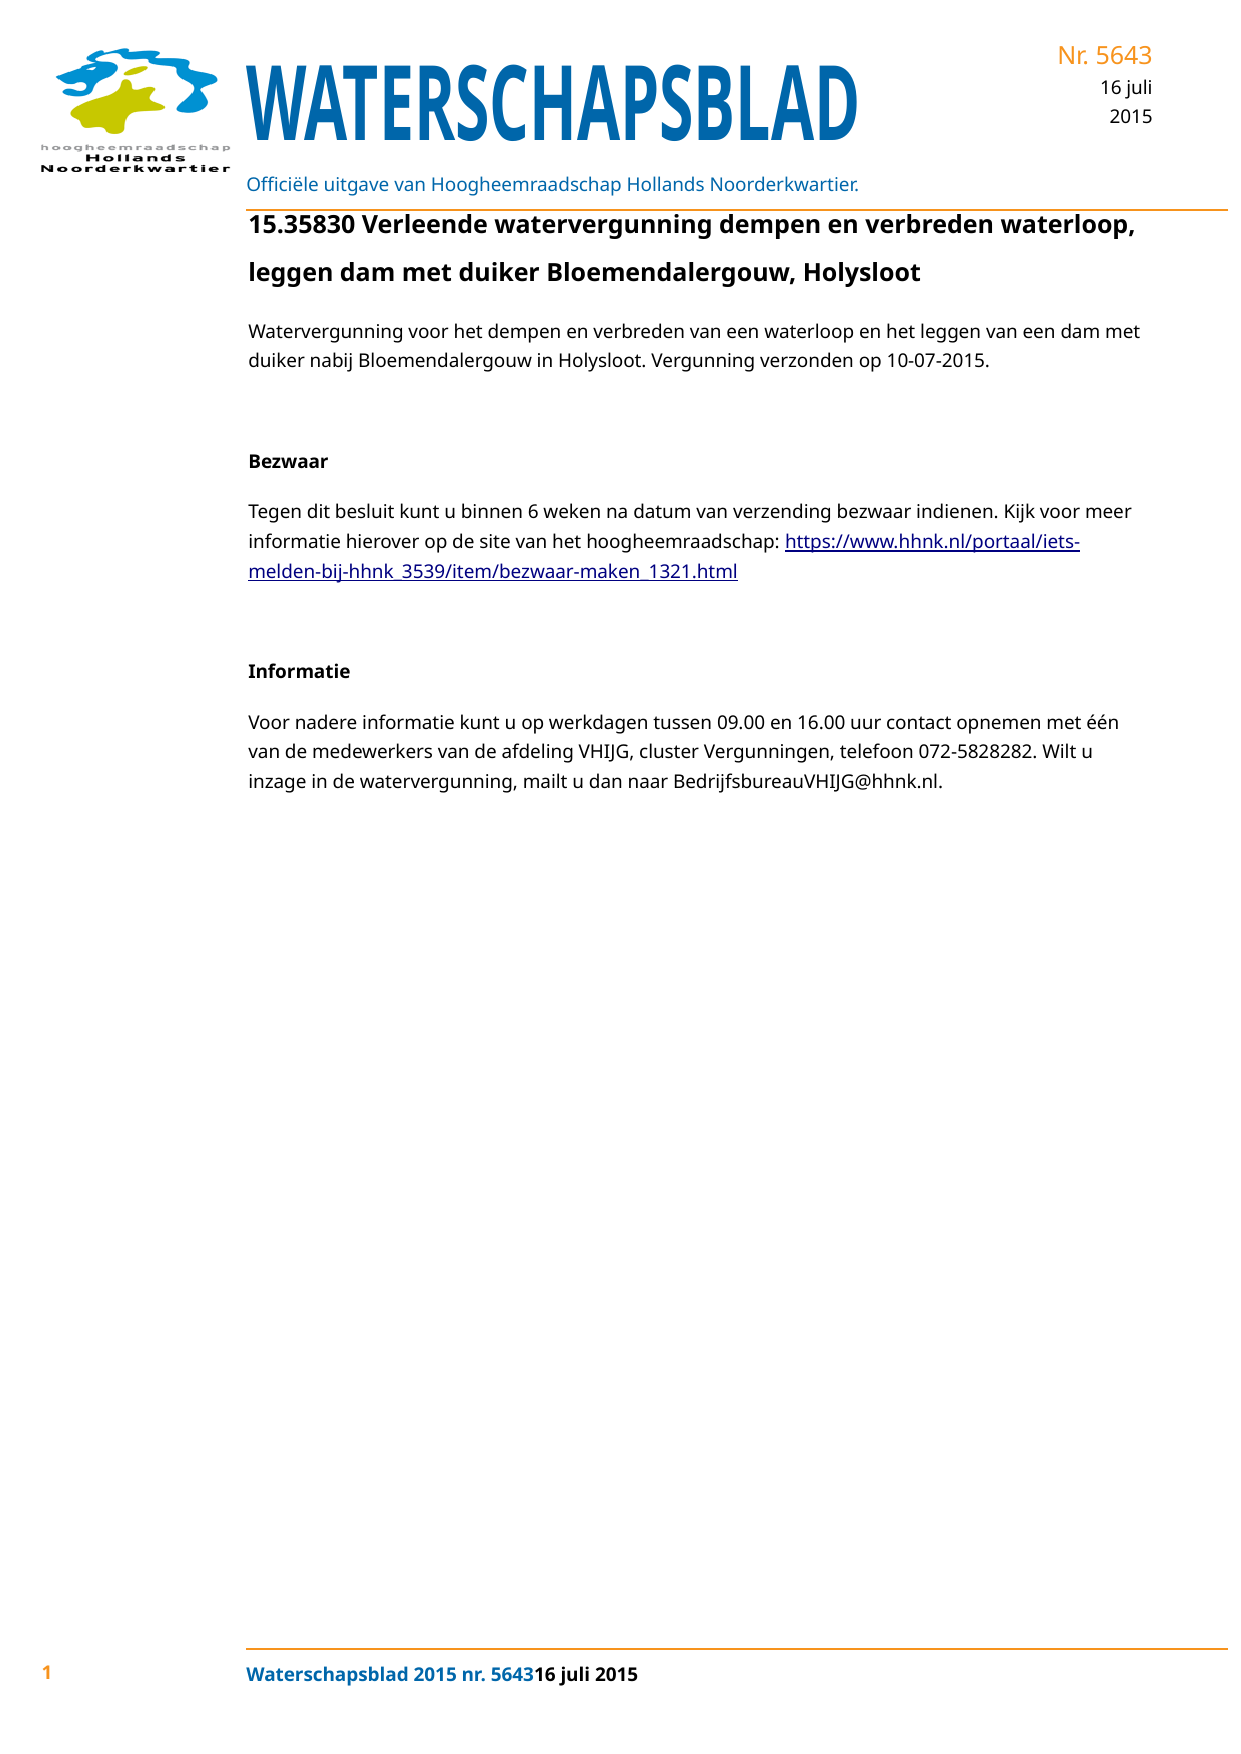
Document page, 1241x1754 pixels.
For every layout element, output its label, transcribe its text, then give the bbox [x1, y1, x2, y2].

text Tegen dit besluit kunt u binnen 6 weken na datum van verzending bezwaar indienen. Kijk voor meer informatie hierover op de site van het hoogheemraadschap: https://www.hhnk.nl/portaal/iets-melden-bij-hhnk_3539/item/bezwaar-maken_1321.html [248, 499, 1152, 584]
text 15.35830 Verleende watervergunning dempen en verbreden waterloop, leggen dam met duiker Bloemendalergouw, Holysloot [248, 211, 1152, 288]
text Voor nadere informatie kunt u op werkdagen tussen 09.00 en 16.00 uur contact opnemen met één van de medewerkers van de afdeling VHIJG, cluster Vergunningen, telefoon 072-5828282. Wilt u inzage in de watervergunning, mailt u dan naar BedrijfsbureauVHIJG@hhnk.nl. [248, 709, 1152, 794]
text Bezwaar [248, 448, 1152, 474]
picture [41, 47, 231, 172]
text Informatie [248, 659, 1152, 684]
text Watervergunning voor het dempen en verbreden van een waterloop en het leggen van een dam met duiker nabij Bloemendalergouw in Holysloot. Vergunning verzonden op 10-07-2015. [248, 318, 1152, 373]
